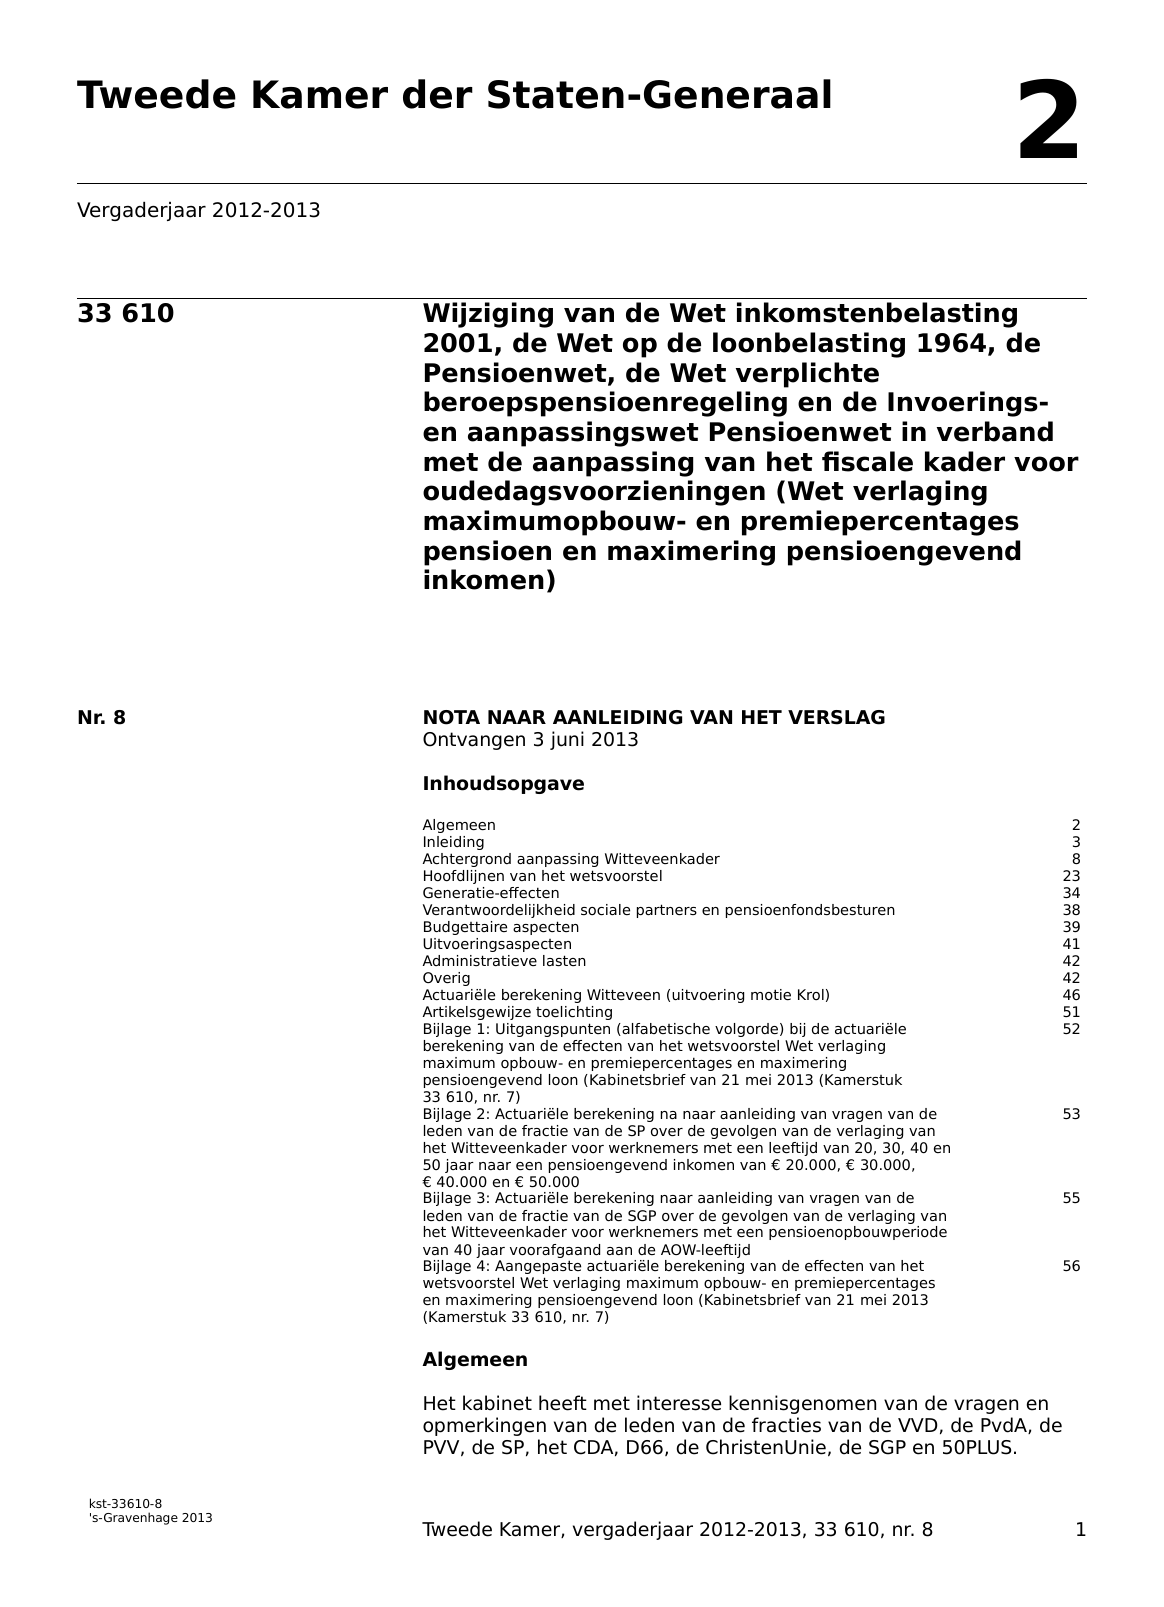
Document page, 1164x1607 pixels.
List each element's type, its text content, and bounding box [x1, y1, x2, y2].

table_cell Inleiding [422, 834, 954, 851]
table_header 2 [886, 59, 1087, 183]
table_cell Vergaderjaar 2012-2013 [77, 184, 1087, 298]
table_cell Bijlage 4: Aangepaste actuariële berekening van de effecten van het wetsvoorstel Wet verlaging maximum opbouw- en premiepercentages en maximering pensioengevend loon (Kabinetsbrief van 21 mei 2013 (Kamerstuk 33 610, nr. 7) [422, 1258, 954, 1326]
text 's-Gravenhage 2013 [88, 1511, 323, 1525]
table_cell 56 [954, 1258, 1087, 1326]
subtitle Algemeen [422, 1348, 1087, 1370]
table_cell 42 [954, 970, 1087, 987]
table_cell 53 [954, 1106, 1087, 1190]
table_cell 39 [954, 919, 1087, 936]
table_cell Bijlage 3: Actuariële berekening naar aanleiding van vragen van de leden van de fractie van de SGP over de gevolgen van de verlaging van het Witteveenkader voor werknemers met een pensioenopbouwperiode van 40 jaar voorafgaand aan de AOW-leeftijd [422, 1190, 954, 1258]
table_cell Bijlage 2: Actuariële berekening na naar aanleiding van vragen van de leden van de fractie van de SP over de gevolgen van de verlaging van het Witteveenkader voor werknemers met een leeftijd van 20, 30, 40 en 50 jaar naar een pensioengevend inkomen van € 20.000, € 30.000, € 40.000 en € 50.000 [422, 1106, 954, 1190]
table_cell Administratieve lasten [422, 953, 954, 970]
table_cell Actuariële berekening Witteveen (uitvoering motie Krol) [422, 987, 954, 1004]
text kst-33610-8 [88, 1497, 323, 1511]
table_cell 38 [954, 902, 1087, 919]
subtitle Nr. 8 NOTA NAAR AANLEIDING VAN HET VERSLAG [77, 707, 1087, 729]
table_cell Bijlage 1: Uitgangspunten (alfabetische volgorde) bij de actuariële berekening van de effecten van het wetsvoorstel Wet verlaging maximum opbouw- en premiepercentages en maximering pensioengevend loon (Kabinetsbrief van 21 mei 2013 (Kamerstuk 33 610, nr. 7) [422, 1021, 954, 1106]
table_cell Artikelsgewijze toelichting [422, 1004, 954, 1021]
table_cell 3 [954, 834, 1087, 851]
subtitle 33 610 Wijziging van de Wet inkomstenbelasting 2001, de Wet op de loonbelasting 1964, de Pensioenwet, de Wet verplichte beroepspensioenregeling en de Invoerings- en aanpassingswet Pensioenwet in verband met de aanpassing van het fiscale kader voor oudedagsvoorzieningen (Wet verlaging maximumopbouw- en premiepercentages pensioen en maximering pensioengevend inkomen) [77, 299, 1087, 596]
table_cell 34 [954, 885, 1087, 902]
table_cell Generatie-effecten [422, 885, 954, 902]
subtitle Inhoudsopgave [422, 773, 1087, 795]
text Ontvangen 3 juni 2013 [422, 729, 1087, 751]
table_header Tweede Kamer der Staten-Generaal [77, 59, 886, 183]
table_cell 46 [954, 987, 1087, 1004]
table_cell Uitvoeringsaspecten [422, 936, 954, 953]
table_cell Budgettaire aspecten [422, 919, 954, 936]
table_cell Achtergrond aanpassing Witteveenkader [422, 851, 954, 868]
table_cell Hoofdlijnen van het wetsvoorstel [422, 868, 954, 885]
table_cell Overig [422, 970, 954, 987]
table_cell 23 [954, 868, 1087, 885]
table_cell 51 [954, 1004, 1087, 1021]
text Het kabinet heeft met interesse kennisgenomen van de vragen en opmerkingen van de leden van de fracties van de VVD, de PvdA, de PVV, de SP, het CDA, D66, de ChristenUnie, de SGP en 50PLUS. [422, 1393, 1087, 1458]
table_cell 42 [954, 953, 1087, 970]
table_header Algemeen [422, 817, 954, 834]
table_cell 52 [954, 1021, 1087, 1106]
table_cell Verantwoordelijkheid sociale partners en pensioenfondsbesturen [422, 902, 954, 919]
table_cell 41 [954, 936, 1087, 953]
table_header 2 [954, 817, 1087, 834]
table_cell 8 [954, 851, 1087, 868]
table_cell 55 [954, 1190, 1087, 1258]
